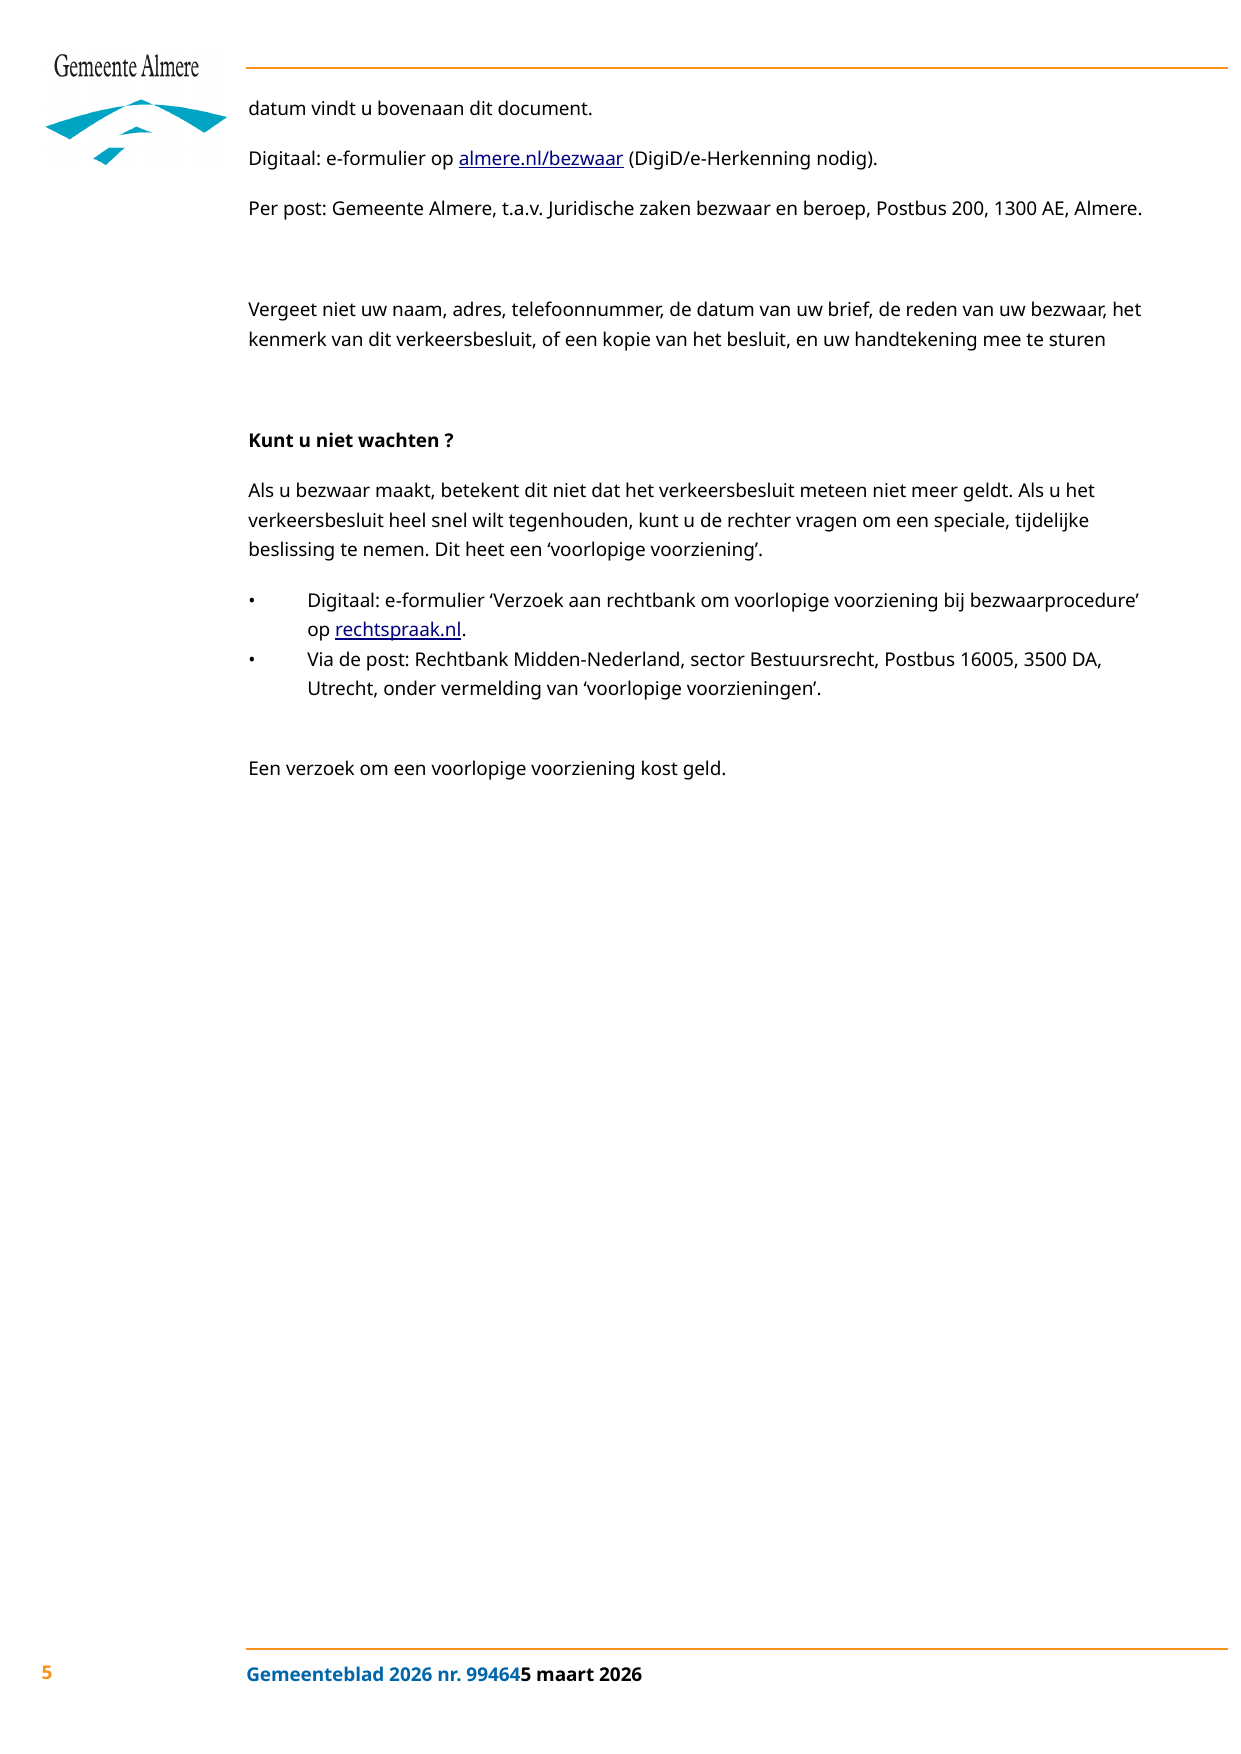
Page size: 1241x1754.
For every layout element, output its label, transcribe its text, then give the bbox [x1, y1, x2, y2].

list Digitaal: e-formulier ‘Verzoek aan rechtbank om voorlopige voorziening bij bezwaarprocedure’ op rechtspraak.nl. [248, 587, 1152, 642]
text Vergeet niet uw naam, adres, telefoonnummer, de datum van uw brief, de reden van uw bezwaar, het kenmerk van dit verkeersbesluit, of een kopie van het besluit, en uw handtekening mee te sturen [248, 296, 1152, 352]
list Via de post: Rechtbank Midden-Nederland, sector Bestuursrecht, Postbus 16005, 3500 DA, Utrecht, onder vermelding van ‘voorlopige voorzieningen’. [248, 646, 1152, 701]
picture [41, 47, 231, 172]
text datum vindt u bovenaan dit document. [248, 95, 1152, 121]
text Digitaal: e-formulier op almere.nl/bezwaar (DigiD/e-Herkenning nodig). [248, 145, 1152, 171]
text Per post: Gemeente Almere, t.a.v. Juridische zaken bezwaar en beroep, Postbus 200, 1300 AE, Almere. [248, 196, 1152, 221]
text Als u bezwaar maakt, betekent dit niet dat het verkeersbesluit meteen niet meer geldt. Als u het verkeersbesluit heel snel wilt tegenhouden, kunt u de rechter vragen om een speciale, tijdelijke beslissing te nemen. Dit heet een ‘voorlopige voorziening’. [248, 477, 1152, 562]
text Kunt u niet wachten ? [248, 427, 1152, 453]
text Een verzoek om een voorlopige voorziening kost geld. [248, 756, 1152, 781]
